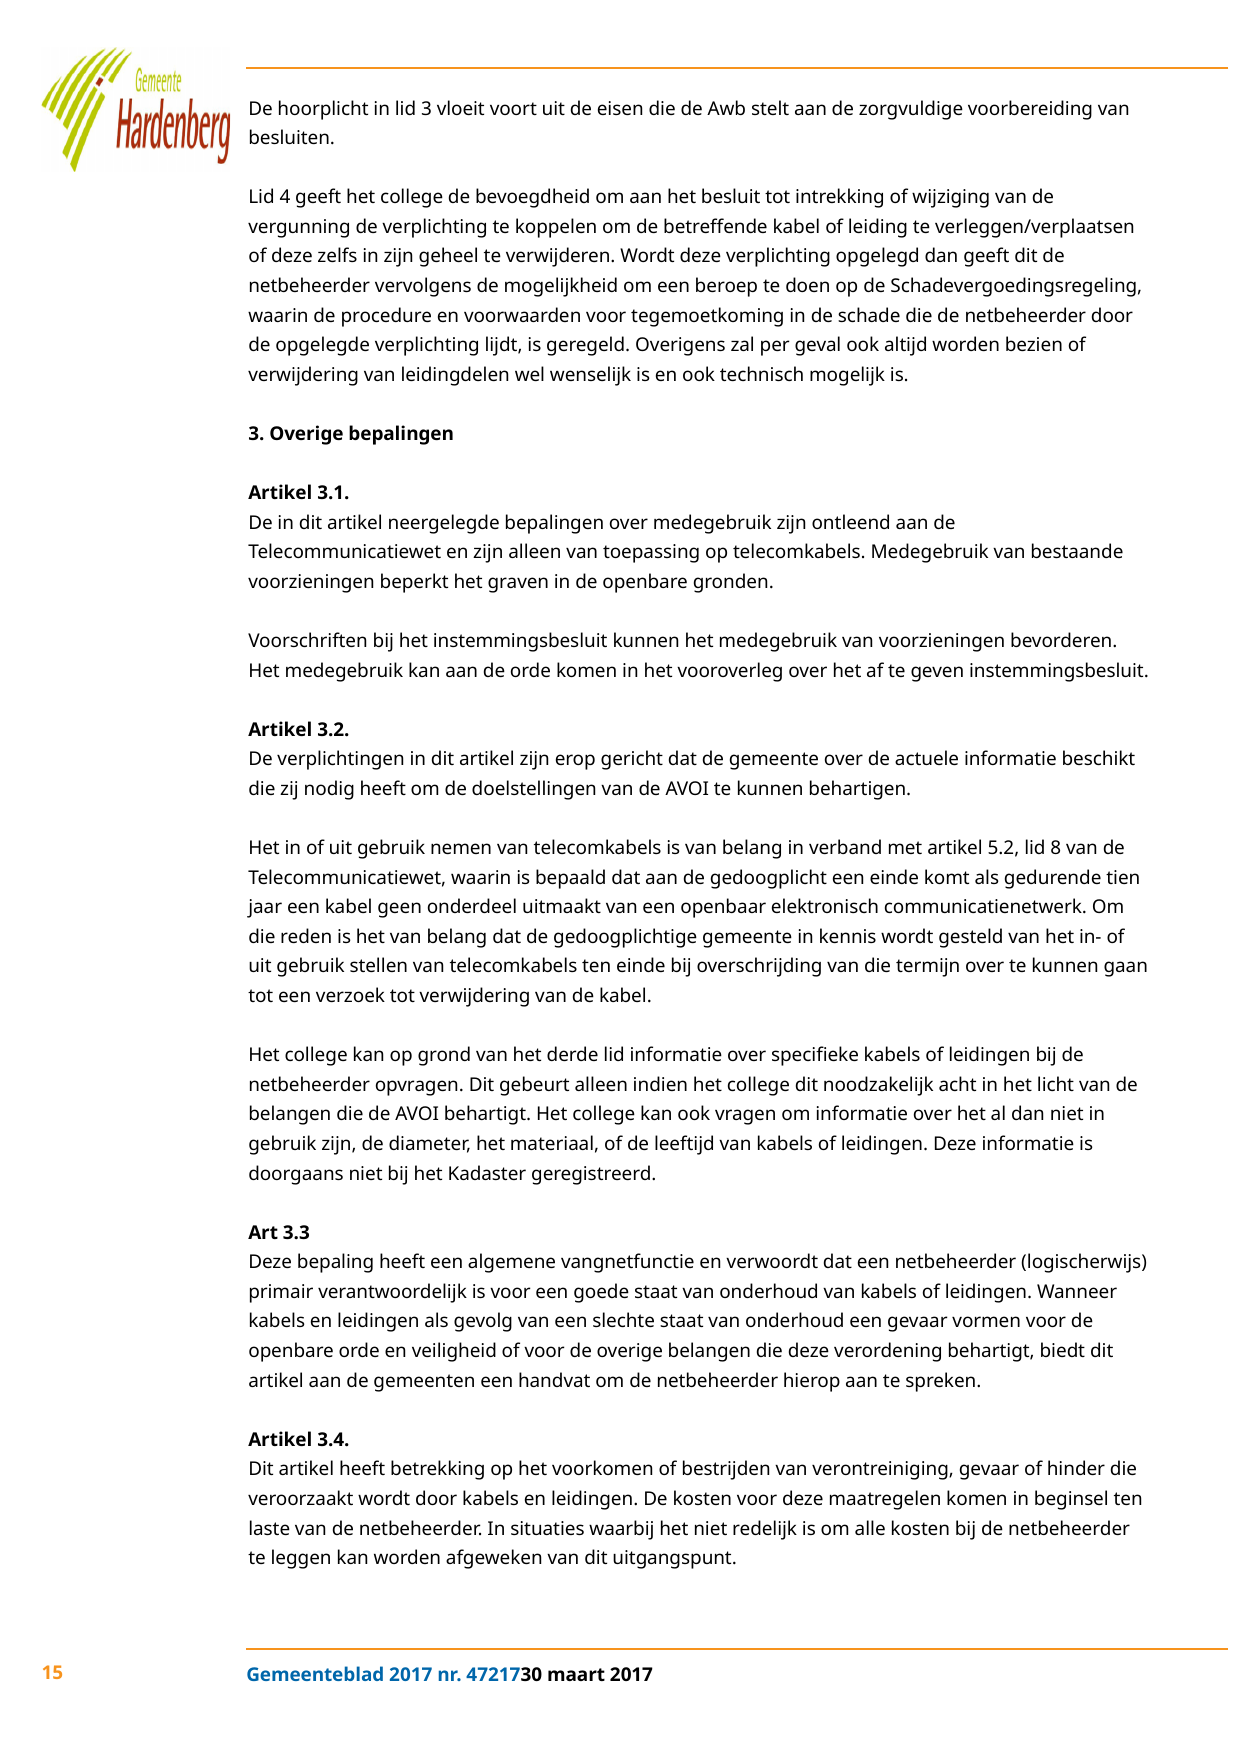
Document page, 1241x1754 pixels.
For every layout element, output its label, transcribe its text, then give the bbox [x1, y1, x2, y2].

picture [41, 47, 231, 172]
text Artikel 3.4. [248, 1426, 1152, 1452]
text Dit artikel heeft betrekking op het voorkomen of bestrijden van verontreiniging, gevaar of hinder die veroorzaakt wordt door kabels en leidingen. De kosten voor deze maatregelen komen in beginsel ten laste van de netbeheerder. In situaties waarbij het niet redelijk is om alle kosten bij de netbeheerder te leggen kan worden afgeweken van dit uitgangspunt. [248, 1456, 1152, 1570]
text Deze bepaling heeft een algemene vangnetfunctie en verwoordt dat een netbeheerder (logischerwijs) primair verantwoordelijk is voor een goede staat van onderhoud van kabels of leidingen. Wanneer kabels en leidingen als gevolg van een slechte staat van onderhoud een gevaar vormen voor de openbare orde en veiligheid of voor de overige belangen die deze verordening behartigt, biedt dit artikel aan de gemeenten een handvat om de netbeheerder hierop aan te spreken. [248, 1248, 1152, 1393]
text De verplichtingen in dit artikel zijn erop gericht dat de gemeente over de actuele informatie beschikt die zij nodig heeft om de doelstellingen van de AVOI te kunnen behartigen. [248, 746, 1152, 801]
text Lid 4 geeft het college de bevoegdheid om aan het besluit tot intrekking of wijziging van de vergunning de verplichting te koppelen om de betreffende kabel of leiding te verleggen/verplaatsen of deze zelfs in zijn geheel te verwijderen. Wordt deze verplichting opgelegd dan geeft dit de netbeheerder vervolgens de mogelijkheid om een beroep te doen op de Schadevergoedingsregeling, waarin de procedure en voorwaarden voor tegemoetkoming in de schade die de netbeheerder door de opgelegde verplichting lijdt, is geregeld. Overigens zal per geval ook altijd worden bezien of verwijdering van leidingdelen wel wenselijk is en ook technisch mogelijk is. [248, 183, 1152, 387]
text De in dit artikel neergelegde bepalingen over medegebruik zijn ontleend aan de Telecommunicatiewet en zijn alleen van toepassing op telecomkabels. Medegebruik van bestaande voorzieningen beperkt het graven in de openbare gronden. [248, 509, 1152, 594]
text Het college kan op grond van het derde lid informatie over specifieke kabels of leidingen bij de netbeheerder opvragen. Dit gebeurt alleen indien het college dit noodzakelijk acht in het licht van de belangen die de AVOI behartigt. Het college kan ook vragen om informatie over het al dan niet in gebruik zijn, de diameter, het materiaal, of de leeftijd van kabels of leidingen. Deze informatie is doorgaans niet bij het Kadaster geregistreerd. [248, 1041, 1152, 1186]
text 3. Overige bepalingen [248, 420, 1152, 446]
text Het in of uit gebruik nemen van telecomkabels is van belang in verband met artikel 5.2, lid 8 van de Telecommunicatiewet, waarin is bepaald dat aan de gedoogplicht een einde komt als gedurende tien jaar een kabel geen onderdeel uitmaakt van een openbaar elektronisch communicatienetwerk. Om die reden is het van belang dat de gedoogplichtige gemeente in kennis wordt gesteld van het in- of uit gebruik stellen van telecomkabels ten einde bij overschrijding van die termijn over te kunnen gaan tot een verzoek tot verwijdering van de kabel. [248, 834, 1152, 1008]
text Art 3.3 [248, 1219, 1152, 1245]
text Artikel 3.1. [248, 479, 1152, 505]
text De hoorplicht in lid 3 vloeit voort uit de eisen die de Awb stelt aan de zorgvuldige voorbereiding van besluiten. [248, 95, 1152, 150]
text Artikel 3.2. [248, 716, 1152, 742]
text Voorschriften bij het instemmingsbesluit kunnen het medegebruik van voorzieningen bevorderen. Het medegebruik kan aan de orde komen in het vooroverleg over het af te geven instemmingsbesluit. [248, 627, 1152, 683]
